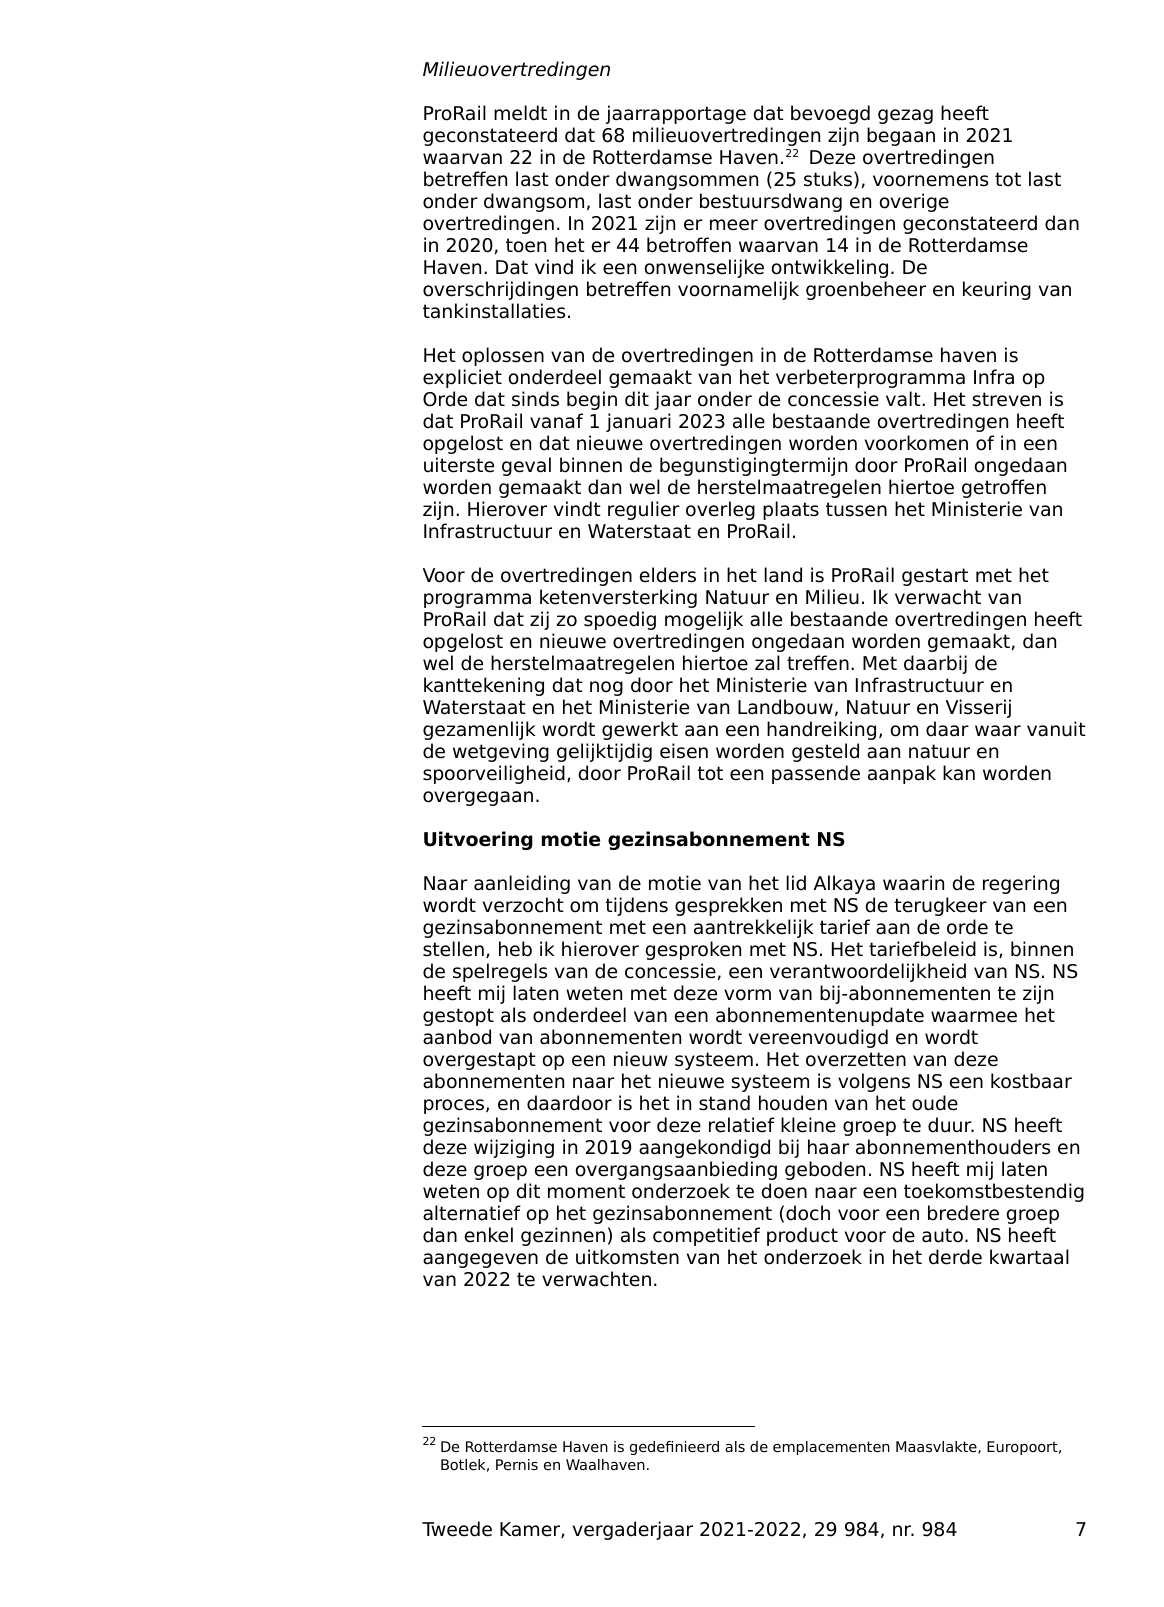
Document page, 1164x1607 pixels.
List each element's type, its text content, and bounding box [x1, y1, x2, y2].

text Voor de overtredingen elders in het land is ProRail gestart met het programma ketenversterking Natuur en Milieu. Ik verwacht van ProRail dat zij zo spoedig mogelijk alle bestaande overtredingen heeft opgelost en nieuwe overtredingen ongedaan worden gemaakt, dan wel de herstelmaatregelen hiertoe zal treffen. Met daarbij de kanttekening dat nog door het Ministerie van Infrastructuur en Waterstaat en het Ministerie van Landbouw, Natuur en Visserij gezamenlijk wordt gewerkt aan een handreiking, om daar waar vanuit de wetgeving gelijktijdig eisen worden gesteld aan natuur en spoorveiligheid, door ProRail tot een passende aanpak kan worden overgegaan. [422, 565, 1087, 807]
subtitle Milieuovertredingen [422, 59, 1087, 81]
text De Rotterdamse Haven is gedefinieerd als de emplacementen Maasvlakte, Europoort, Botlek, Pernis en Waalhaven. [422, 1435, 1087, 1474]
subtitle Uitvoering motie gezinsabonnement NS [422, 829, 1087, 851]
text Naar aanleiding van de motie van het lid Alkaya waarin de regering wordt verzocht om tijdens gesprekken met NS de terugkeer van een gezinsabonnement met een aantrekkelijk tarief aan de orde te stellen, heb ik hierover gesproken met NS. Het tariefbeleid is, binnen de spelregels van de concessie, een verantwoordelijkheid van NS. NS heeft mij laten weten met deze vorm van bij-abonnementen te zijn gestopt als onderdeel van een abonnementenupdate waarmee het aanbod van abonnementen wordt vereenvoudigd en wordt overgestapt op een nieuw systeem. Het overzetten van deze abonnementen naar het nieuwe systeem is volgens NS een kostbaar proces, en daardoor is het in stand houden van het oude gezinsabonnement voor deze relatief kleine groep te duur. NS heeft deze wijziging in 2019 aangekondigd bij haar abonnementhouders en deze groep een overgangsaanbieding geboden. NS heeft mij laten weten op dit moment onderzoek te doen naar een toekomstbestendig alternatief op het gezinsabonnement (doch voor een bredere groep dan enkel gezinnen) als competitief product voor de auto. NS heeft aangegeven de uitkomsten van het onderzoek in het derde kwartaal van 2022 te verwachten. [422, 873, 1087, 1291]
text ProRail meldt in de jaarrapportage dat bevoegd gezag heeft geconstateerd dat 68 milieuovertredingen zijn begaan in 2021 waarvan 22 in de Rotterdamse Haven. Deze overtredingen betreffen last onder dwangsommen (25 stuks), voornemens tot last onder dwangsom, last onder bestuursdwang en overige overtredingen. In 2021 zijn er meer overtredingen geconstateerd dan in 2020, toen het er 44 betroffen waarvan 14 in de Rotterdamse Haven. Dat vind ik een onwenselijke ontwikkeling. De overschrijdingen betreffen voornamelijk groenbeheer en keuring van tankinstallaties. [422, 103, 1087, 323]
text Het oplossen van de overtredingen in de Rotterdamse haven is expliciet onderdeel gemaakt van het verbeterprogramma Infra op Orde dat sinds begin dit jaar onder de concessie valt. Het streven is dat ProRail vanaf 1 januari 2023 alle bestaande overtredingen heeft opgelost en dat nieuwe overtredingen worden voorkomen of in een uiterste geval binnen de begunstigingtermijn door ProRail ongedaan worden gemaakt dan wel de herstelmaatregelen hiertoe getroffen zijn. Hierover vindt regulier overleg plaats tussen het Ministerie van Infrastructuur en Waterstaat en ProRail. [422, 345, 1087, 543]
